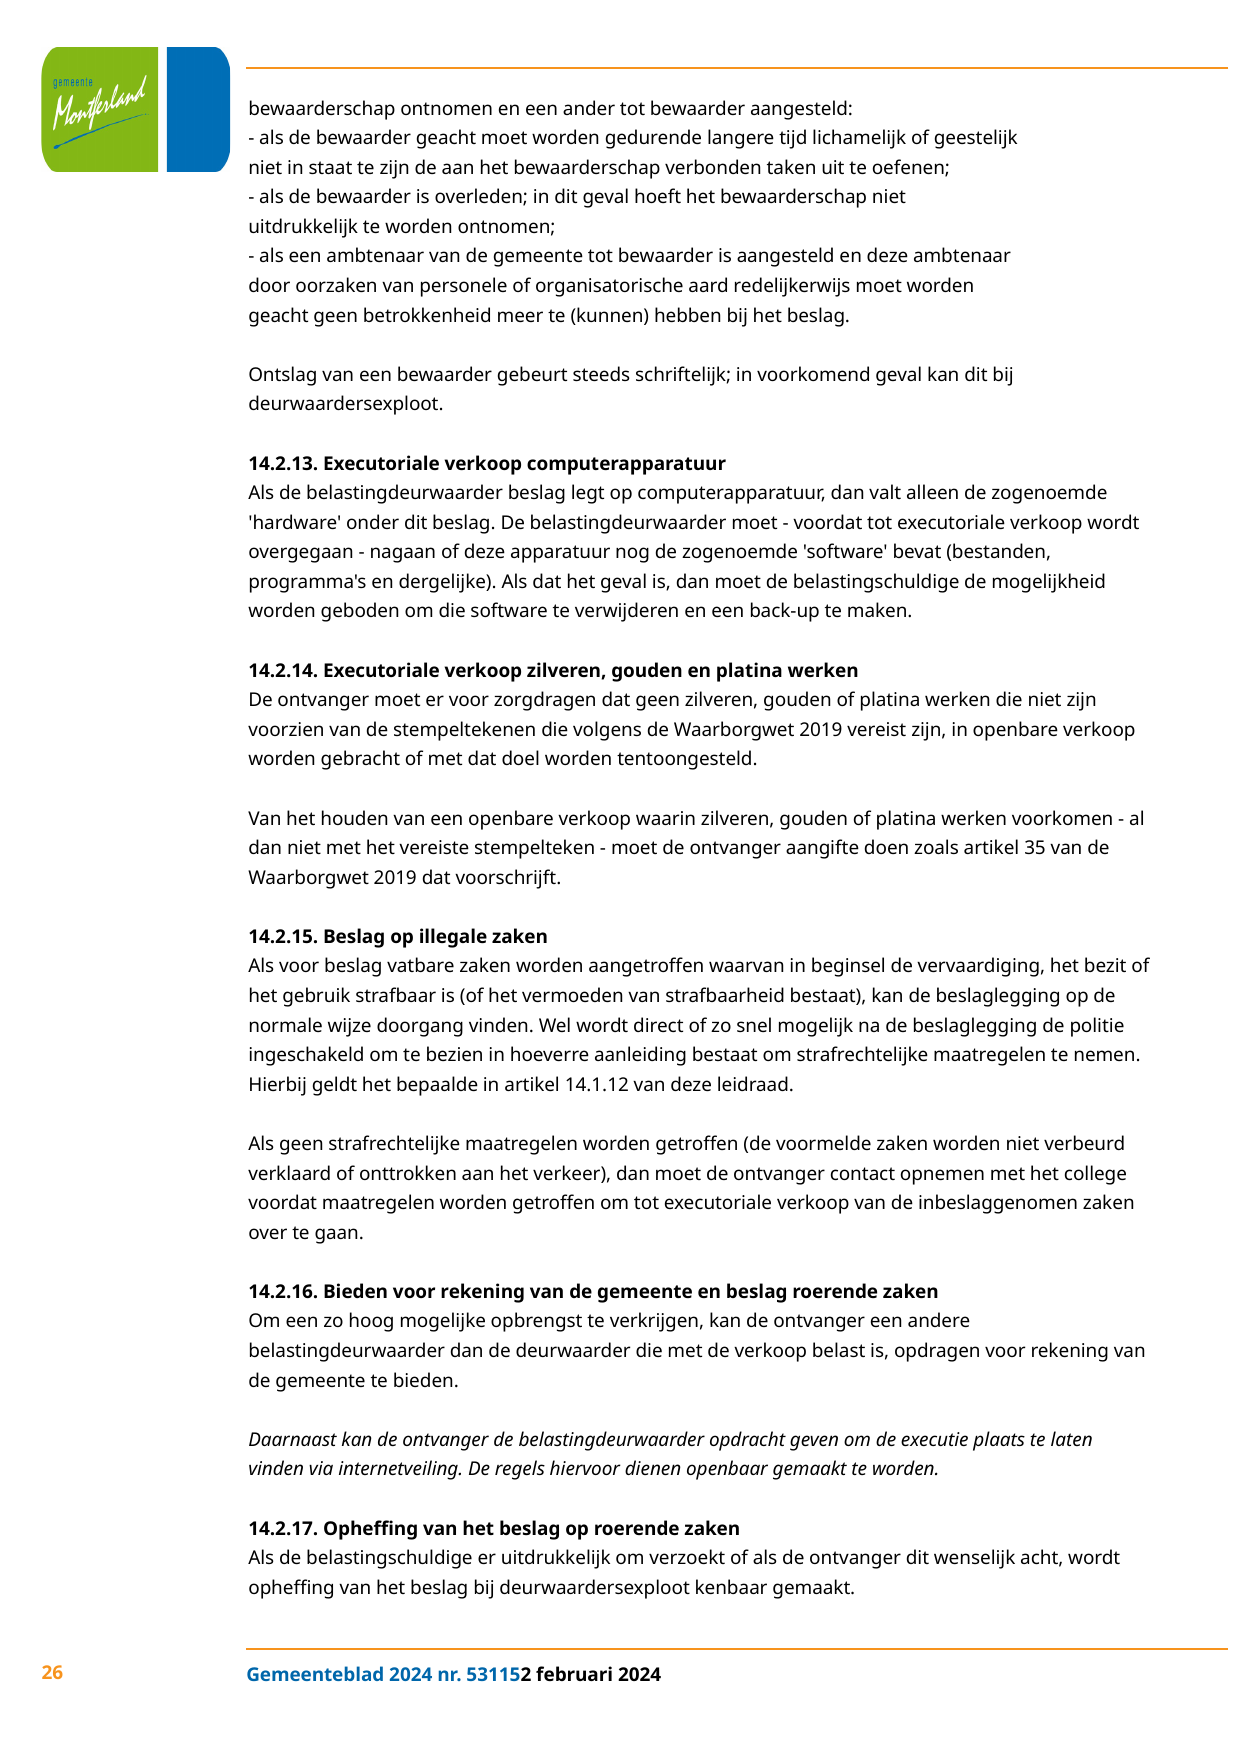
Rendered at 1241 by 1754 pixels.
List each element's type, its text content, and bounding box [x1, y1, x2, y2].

text - als de bewaarder is overleden; in dit geval hoeft het bewaarderschap niet [248, 183, 1152, 209]
text De ontvanger moet er voor zorgdragen dat geen zilveren, gouden of platina werken die niet zijn voorzien van de stempeltekenen die volgens de Waarborgwet 2019 vereist zijn, in openbare verkoop worden gebracht of met dat doel worden tentoongesteld. [248, 686, 1152, 771]
text 14.2.14. Executoriale verkoop zilveren, gouden en platina werken [248, 657, 1152, 683]
picture [41, 47, 231, 172]
text Als voor beslag vatbare zaken worden aangetroffen waarvan in beginsel de vervaardiging, het bezit of het gebruik strafbaar is (of het vermoeden van strafbaarheid bestaat), kan de beslaglegging op de normale wijze doorgang vinden. Wel wordt direct of zo snel mogelijk na de beslaglegging de politie ingeschakeld om te bezien in hoeverre aanleiding bestaat om strafrechtelijke maatregelen te nemen. Hierbij geldt het bepaalde in artikel 14.1.12 van deze leidraad. [248, 953, 1152, 1097]
text - als een ambtenaar van de gemeente tot bewaarder is aangesteld en deze ambtenaar [248, 243, 1152, 268]
text Als de belastingschuldige er uitdrukkelijk om verzoekt of als de ontvanger dit wenselijk acht, wordt opheffing van het beslag bij deurwaardersexploot kenbaar gemaakt. [248, 1544, 1152, 1600]
text Ontslag van een bewaarder gebeurt steeds schriftelijk; in voorkomend geval kan dit bij deurwaardersexploot. [248, 361, 1152, 416]
text Van het houden van een openbare verkoop waarin zilveren, gouden of platina werken voorkomen - al dan niet met het vereiste stempelteken - moet de ontvanger aangifte doen zoals artikel 35 van de Waarborgwet 2019 dat voorschrijft. [248, 805, 1152, 890]
text - als de bewaarder geacht moet worden gedurende langere tijd lichamelijk of geestelijk [248, 124, 1152, 150]
text 14.2.15. Beslag op illegale zaken [248, 923, 1152, 949]
text Daarnaast kan de ontvanger de belastingdeurwaarder opdracht geven om de executie plaats te laten vinden via internetveiling. De regels hiervoor dienen openbaar gemaakt te worden. [248, 1426, 1152, 1481]
text niet in staat te zijn de aan het bewaarderschap verbonden taken uit te oefenen; [248, 154, 1152, 180]
text door oorzaken van personele of organisatorische aard redelijkerwijs moet worden [248, 272, 1152, 298]
text geacht geen betrokkenheid meer te (kunnen) hebben bij het beslag. [248, 302, 1152, 328]
text Als de belastingdeurwaarder beslag legt op computerapparatuur, dan valt alleen de zogenoemde 'hardware' onder dit beslag. De belastingdeurwaarder moet - voordat tot executoriale verkoop wordt overgegaan - nagaan of deze apparatuur nog de zogenoemde 'software' bevat (bestanden, programma's en dergelijke). Als dat het geval is, dan moet de belastingschuldige de mogelijkheid worden geboden om die software te verwijderen en een back-up te maken. [248, 479, 1152, 623]
text 14.2.17. Opheffing van het beslag op roerende zaken [248, 1515, 1152, 1541]
text bewaarderschap ontnomen en een ander tot bewaarder aangesteld: [248, 95, 1152, 121]
text Om een zo hoog mogelijke opbrengst te verkrijgen, kan de ontvanger een andere belastingdeurwaarder dan de deurwaarder die met de verkoop belast is, opdragen voor rekening van de gemeente te bieden. [248, 1308, 1152, 1393]
text 14.2.16. Bieden voor rekening van de gemeente en beslag roerende zaken [248, 1278, 1152, 1304]
text uitdrukkelijk te worden ontnomen; [248, 213, 1152, 239]
text Als geen strafrechtelijke maatregelen worden getroffen (de voormelde zaken worden niet verbeurd verklaard of onttrokken aan het verkeer), dan moet de ontvanger contact opnemen met het college voordat maatregelen worden getroffen om tot executoriale verkoop van de inbeslaggenomen zaken over te gaan. [248, 1130, 1152, 1245]
text 14.2.13. Executoriale verkoop computerapparatuur [248, 450, 1152, 476]
